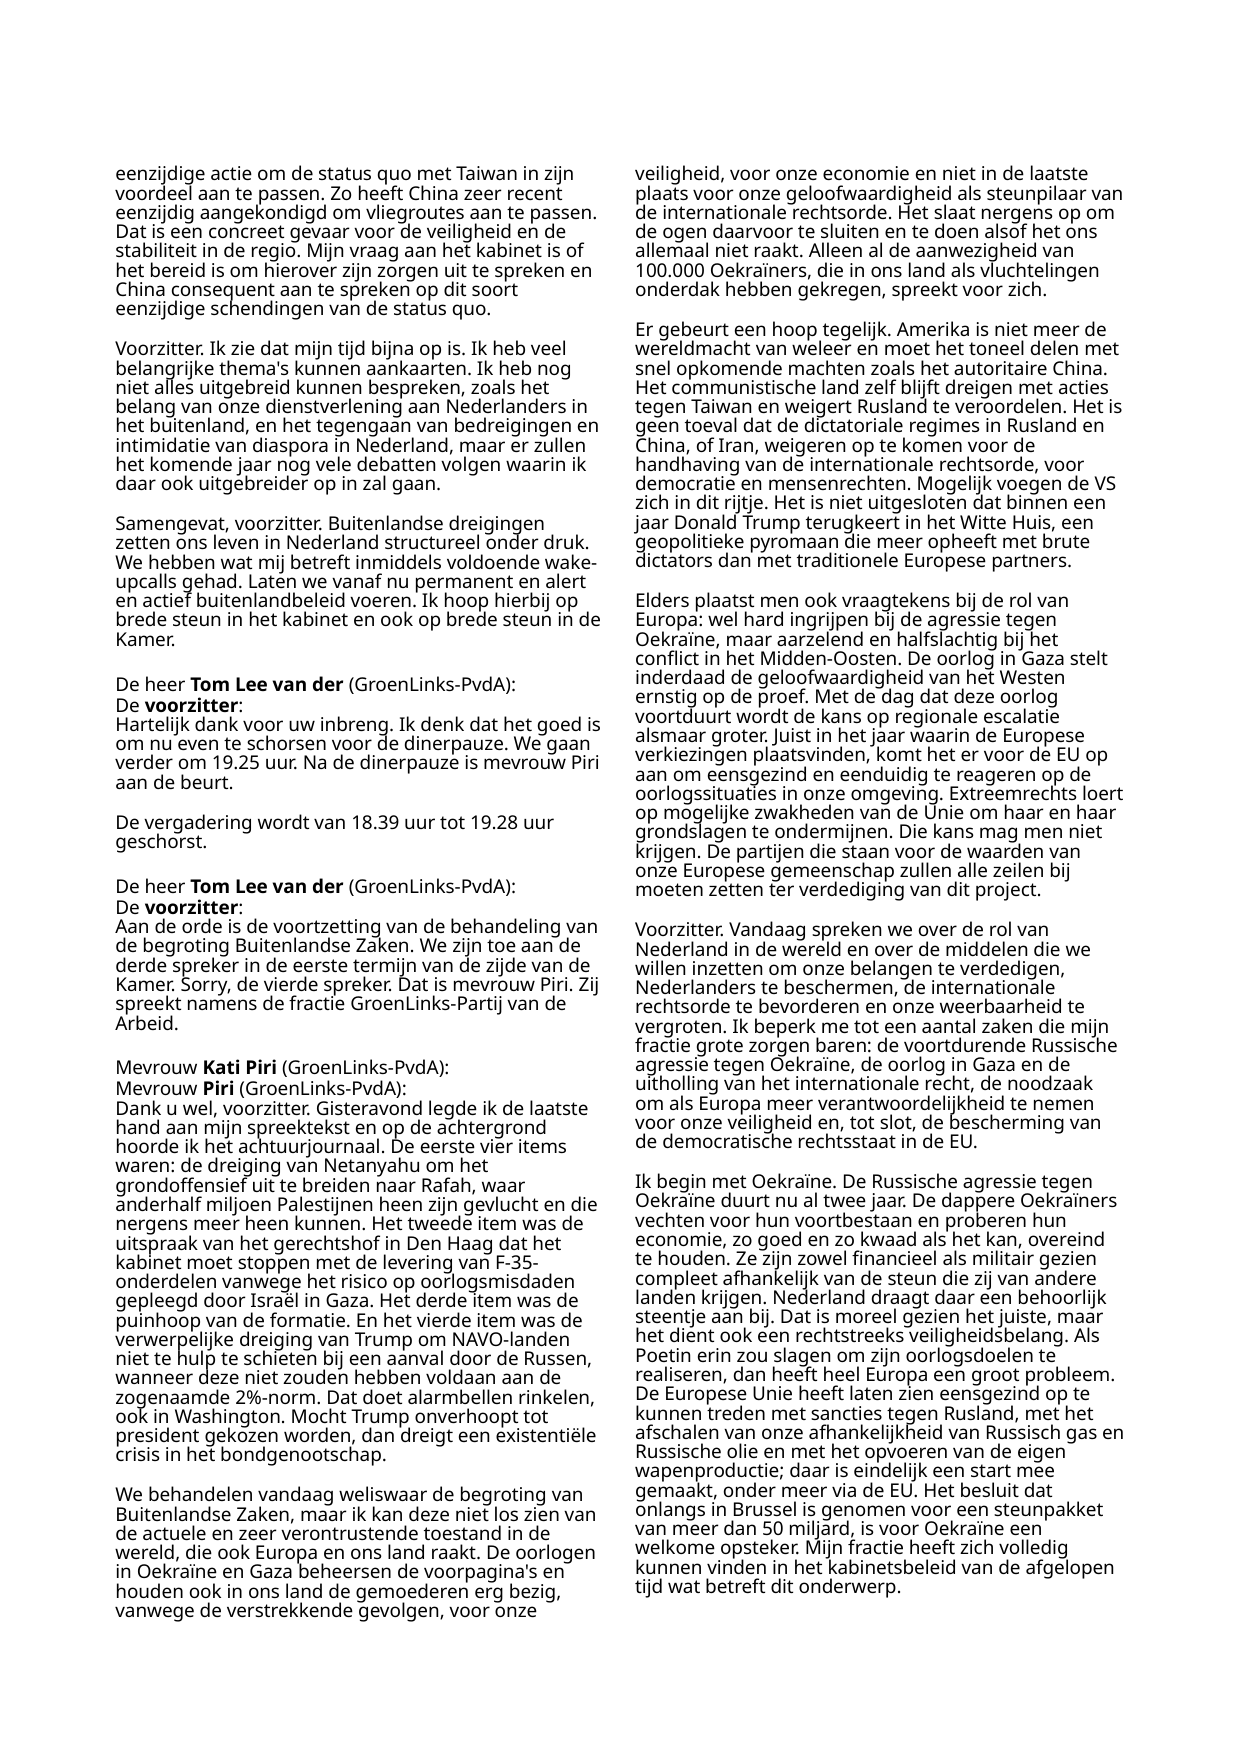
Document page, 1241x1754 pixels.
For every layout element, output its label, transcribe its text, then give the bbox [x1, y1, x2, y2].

text veiligheid, voor onze economie en niet in de laatste plaats voor onze geloofwaardigheid als steunpilaar van de internationale rechtsorde. Het slaat nergens op om de ogen daarvoor te sluiten en te doen alsof het ons allemaal niet raakt. Alleen al de aanwezigheid van 100.000 Oekraïners, die in ons land als vluchtelingen onderdak hebben gekregen, spreekt voor zich. [635, 165, 1125, 300]
text De voorzitter: [115, 697, 605, 716]
text De heer Tom Lee van der (GroenLinks-PvdA): [115, 873, 605, 899]
text Dank u wel, voorzitter. Gisteravond legde ik de laatste hand aan mijn spreektekst en op de achtergrond hoorde ik het achtuurjournaal. De eerste vier items waren: de dreiging van Netanyahu om het grondoffensief uit te breiden naar Rafah, waar anderhalf miljoen Palestijnen heen zijn gevlucht en die nergens meer heen kunnen. Het tweede item was de uitspraak van het gerechtshof in Den Haag dat het kabinet moet stoppen met de levering van F-35-onderdelen vanwege het risico op oorlogsmisdaden gepleegd door Israël in Gaza. Het derde item was de puinhoop van de formatie. En het vierde item was de verwerpelijke dreiging van Trump om NAVO-landen niet te hulp te schieten bij een aanval door de Russen, wanneer deze niet zouden hebben voldaan aan de zogenaamde 2%-norm. Dat doet alarmbellen rinkelen, ook in Washington. Mocht Trump onverhoopt tot president gekozen worden, dan dreigt een existentiële crisis in het bondgenootschap. [115, 1099, 605, 1466]
text Mevrouw Kati Piri (GroenLinks-PvdA): [115, 1054, 605, 1080]
text Voorzitter. Ik zie dat mijn tijd bijna op is. Ik heb veel belangrijke thema's kunnen aankaarten. Ik heb nog niet alles uitgebreid kunnen bespreken, zoals het belang van onze dienstverlening aan Nederlanders in het buitenland, en het tegengaan van bedreigingen en intimidatie van diaspora in Nederland, maar er zullen het komende jaar nog vele debatten volgen waarin ik daar ook uitgebreider op in zal gaan. [115, 340, 605, 494]
text Hartelijk dank voor uw inbreng. Ik denk dat het goed is om nu even te schorsen voor de dinerpauze. We gaan verder om 19.25 uur. Na de dinerpauze is mevrouw Piri aan de beurt. [115, 716, 605, 793]
text De voorzitter: [115, 899, 605, 918]
text eenzijdige actie om de status quo met Taiwan in zijn voordeel aan te passen. Zo heeft China zeer recent eenzijdig aangekondigd om vliegroutes aan te passen. Dat is een concreet gevaar voor de veiligheid en de stabiliteit in de regio. Mijn vraag aan het kabinet is of het bereid is om hierover zijn zorgen uit te spreken en China consequent aan te spreken op dit soort eenzijdige schendingen van de status quo. [115, 165, 605, 319]
text We behandelen vandaag weliswaar de begroting van Buitenlandse Zaken, maar ik kan deze niet los zien van de actuele en zeer verontrustende toestand in de wereld, die ook Europa en ons land raakt. De oorlogen in Oekraïne en Gaza beheersen de voorpagina's en houden ook in ons land de gemoederen erg bezig, vanwege de verstrekkende gevolgen, voor onze [115, 1486, 605, 1621]
text Mevrouw Piri (GroenLinks-PvdA): [115, 1080, 605, 1099]
text Samengevat, voorzitter. Buitenlandse dreigingen zetten ons leven in Nederland structureel onder druk. We hebben wat mij betreft inmiddels voldoende wake-upcalls gehad. Laten we vanaf nu permanent en alert en actief buitenlandbeleid voeren. Ik hoop hierbij op brede steun in het kabinet en ook op brede steun in de Kamer. [115, 515, 605, 650]
text Ik begin met Oekraïne. De Russische agressie tegen Oekraïne duurt nu al twee jaar. De dappere Oekraïners vechten voor hun voortbestaan en proberen hun economie, zo goed en zo kwaad als het kan, overeind te houden. Ze zijn zowel financieel als militair gezien compleet afhankelijk van de steun die zij van andere landen krijgen. Nederland draagt daar een behoorlijk steentje aan bij. Dat is moreel gezien het juiste, maar het dient ook een rechtstreeks veiligheidsbelang. Als Poetin erin zou slagen om zijn oorlogsdoelen te realiseren, dan heeft heel Europa een groot probleem. De Europese Unie heeft laten zien eensgezind op te kunnen treden met sancties tegen Rusland, met het afschalen van onze afhankelijkheid van Russisch gas en Russische olie en met het opvoeren van de eigen wapenproductie; daar is eindelijk een start mee gemaakt, onder meer via de EU. Het besluit dat onlangs in Brussel is genomen voor een steunpakket van meer dan 50 miljard, is voor Oekraïne een welkome opsteker. Mijn fractie heeft zich volledig kunnen vinden in het kabinetsbeleid van de afgelopen tijd wat betreft dit onderwerp. [635, 1173, 1125, 1597]
text Elders plaatst men ook vraagtekens bij de rol van Europa: wel hard ingrijpen bij de agressie tegen Oekraïne, maar aarzelend en halfslachtig bij het conflict in het Midden-Oosten. De oorlog in Gaza stelt inderdaad de geloofwaardigheid van het Westen ernstig op de proef. Met de dag dat deze oorlog voortduurt wordt de kans op regionale escalatie alsmaar groter. Juist in het jaar waarin de Europese verkiezingen plaatsvinden, komt het er voor de EU op aan om eensgezind en eenduidig te reageren op de oorlogssituaties in onze omgeving. Extreemrechts loert op mogelijke zwakheden van de Unie om haar en haar grondslagen te ondermijnen. Die kans mag men niet krijgen. De partijen die staan voor de waarden van onze Europese gemeenschap zullen alle zeilen bij moeten zetten ter verdediging van dit project. [635, 592, 1125, 901]
text De vergadering wordt van 18.39 uur tot 19.28 uur geschorst. [115, 814, 605, 852]
text Er gebeurt een hoop tegelijk. Amerika is niet meer de wereldmacht van weleer en moet het toneel delen met snel opkomende machten zoals het autoritaire China. Het communistische land zelf blijft dreigen met acties tegen Taiwan en weigert Rusland te veroordelen. Het is geen toeval dat de dictatoriale regimes in Rusland en China, of Iran, weigeren op te komen voor de handhaving van de internationale rechtsorde, voor democratie en mensenrechten. Mogelijk voegen de VS zich in dit rijtje. Het is niet uitgesloten dat binnen een jaar Donald Trump terugkeert in het Witte Huis, een geopolitieke pyromaan die meer opheeft met brute dictators dan met traditionele Europese partners. [635, 321, 1125, 571]
text Voorzitter. Vandaag spreken we over de rol van Nederland in de wereld en over de middelen die we willen inzetten om onze belangen te verdedigen, Nederlanders te beschermen, de internationale rechtsorde te bevorderen en onze weerbaarheid te vergroten. Ik beperk me tot een aantal zaken die mijn fractie grote zorgen baren: de voortdurende Russische agressie tegen Oekraïne, de oorlog in Gaza en de uitholling van het internationale recht, de noodzaak om als Europa meer verantwoordelijkheid te nemen voor onze veiligheid en, tot slot, de bescherming van de democratische rechtsstaat in de EU. [635, 921, 1125, 1152]
text De heer Tom Lee van der (GroenLinks-PvdA): [115, 671, 605, 697]
text Aan de orde is de voortzetting van de behandeling van de begroting Buitenlandse Zaken. We zijn toe aan de derde spreker in de eerste termijn van de zijde van de Kamer. Sorry, de vierde spreker. Dat is mevrouw Piri. Zij spreekt namens de fractie GroenLinks-Partij van de Arbeid. [115, 918, 605, 1034]
